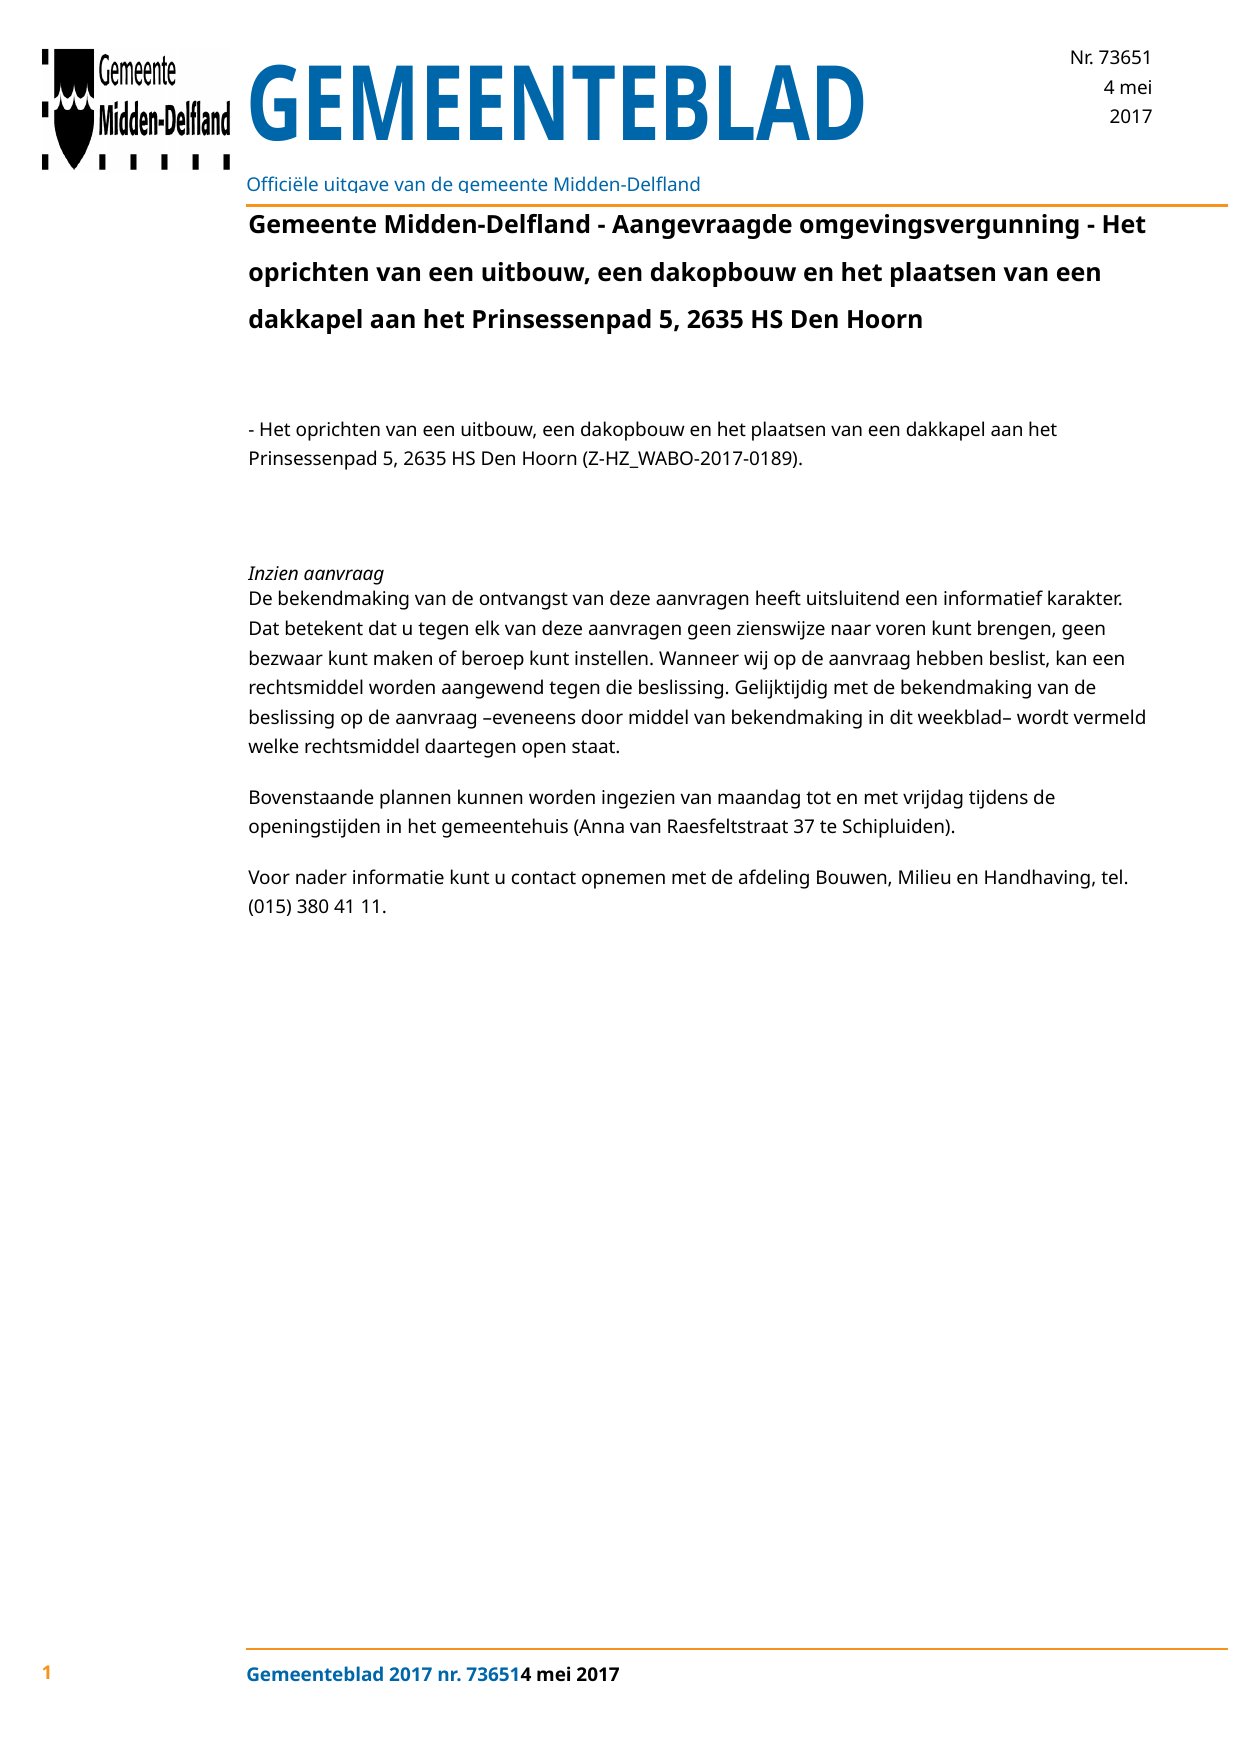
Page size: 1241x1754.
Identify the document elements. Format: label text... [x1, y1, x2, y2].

text Bovenstaande plannen kunnen worden ingezien van maandag tot en met vrijdag tijdens de openingstijden in het gemeentehuis (Anna van Raesfeltstraat 37 te Schipluiden). [248, 784, 1152, 839]
picture [41, 47, 231, 172]
text De bekendmaking van de ontvangst van deze aanvragen heeft uitsluitend een informatief karakter. Dat betekent dat u tegen elk van deze aanvragen geen zienswijze naar voren kunt brengen, geen bezwaar kunt maken of beroep kunt instellen. Wanneer wij op de aanvraag hebben beslist, kan een rechtsmiddel worden aangewend tegen die beslissing. Gelijktijdig met de bekendmaking van de beslissing op de aanvraag –eveneens door middel van bekendmaking in dit weekblad– wordt vermeld welke rechtsmiddel daartegen open staat. [248, 586, 1152, 759]
text Gemeente Midden-Delfland - Aangevraagde omgevingsvergunning - Het oprichten van een uitbouw, een dakopbouw en het plaatsen van een dakkapel aan het Prinsessenpad 5, 2635 HS Den Hoorn [248, 207, 1152, 336]
text - Het oprichten van een uitbouw, een dakopbouw en het plaatsen van een dakkapel aan het Prinsessenpad 5, 2635 HS Den Hoorn (Z-HZ_WABO-2017-0189). [248, 416, 1152, 471]
text Inzien aanvraag [248, 560, 1152, 586]
text Voor nader informatie kunt u contact opnemen met de afdeling Bouwen, Milieu en Handhaving, tel. (015) 380 41 11. [248, 864, 1152, 919]
